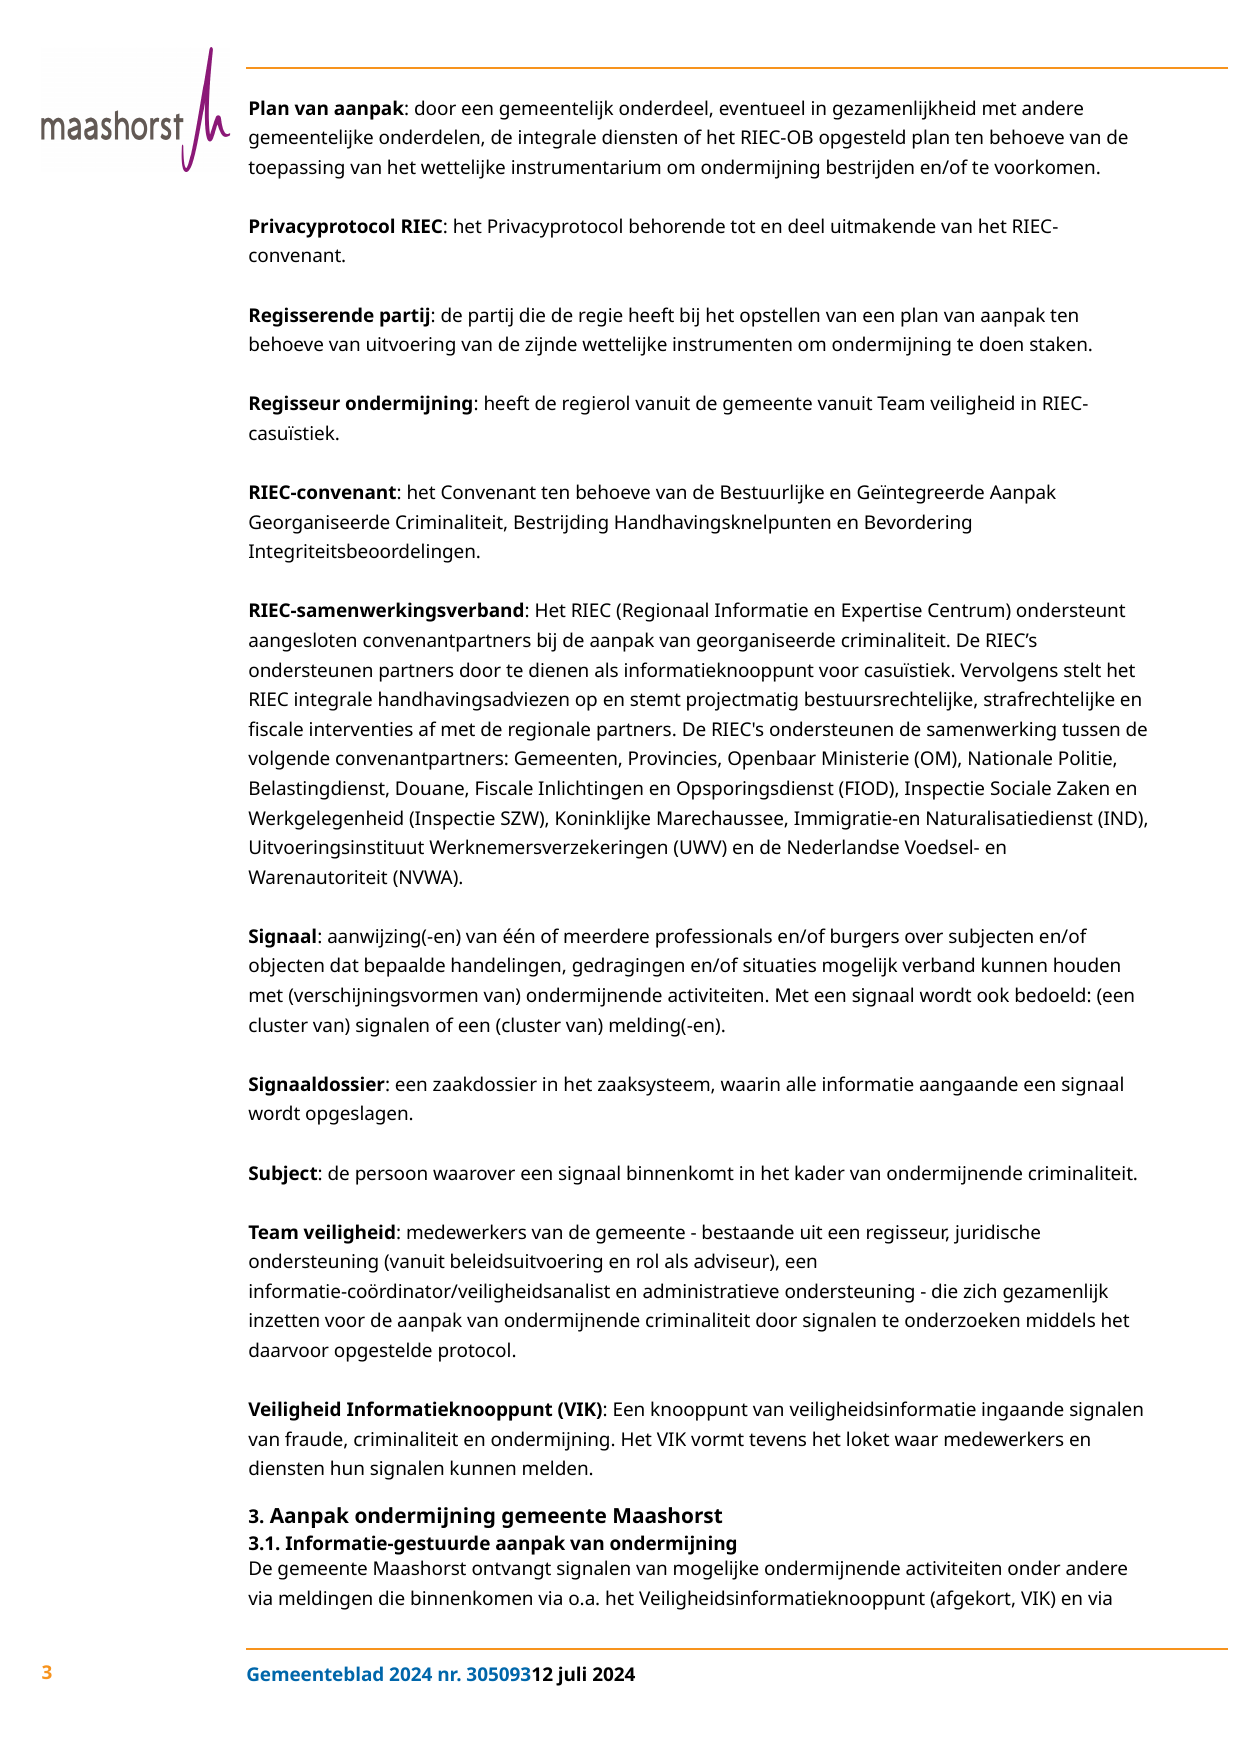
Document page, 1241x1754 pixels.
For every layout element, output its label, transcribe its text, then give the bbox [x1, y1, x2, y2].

text Signaaldossier: een zaakdossier in het zaaksysteem, waarin alle informatie aangaande een signaal wordt opgeslagen. [248, 1071, 1152, 1126]
text 3. Aanpak ondermijning gemeente Maashorst [248, 1501, 1152, 1530]
text Signaal: aanwijzing(-en) van één of meerdere professionals en/of burgers over subjecten en/of objecten dat bepaalde handelingen, gedragingen en/of situaties mogelijk verband kunnen houden met (verschijningsvormen van) ondermijnende activiteiten. Met een signaal wordt ook bedoeld: (een cluster van) signalen of een (cluster van) melding(-en). [248, 923, 1152, 1038]
text RIEC-convenant: het Convenant ten behoeve van de Bestuurlijke en Geïntegreerde Aanpak Georganiseerde Criminaliteit, Bestrijding Handhavingsknelpunten en Bevordering Integriteitsbeoordelingen. [248, 479, 1152, 564]
text Veiligheid Informatieknooppunt (VIK): Een knooppunt van veiligheidsinformatie ingaande signalen van fraude, criminaliteit en ondermijning. Het VIK vormt tevens het loket waar medewerkers en diensten hun signalen kunnen melden. [248, 1396, 1152, 1481]
picture [41, 47, 231, 172]
text Team veiligheid: medewerkers van de gemeente - bestaande uit een regisseur, juridische ondersteuning (vanuit beleidsuitvoering en rol als adviseur), een informatie-coördinator/veiligheidsanalist en administratieve ondersteuning - die zich gezamenlijk inzetten voor de aanpak van ondermijnende criminaliteit door signalen te onderzoeken middels het daarvoor opgestelde protocol. [248, 1219, 1152, 1363]
text Regisseur ondermijning: heeft de regierol vanuit de gemeente vanuit Team veiligheid in RIEC-casuïstiek. [248, 391, 1152, 446]
text 3.1. Informatie-gestuurde aanpak van ondermijning [248, 1530, 1152, 1555]
text Privacyprotocol RIEC: het Privacyprotocol behorende tot en deel uitmakende van het RIEC- convenant. [248, 213, 1152, 268]
text RIEC-samenwerkingsverband: Het RIEC (Regionaal Informatie en Expertise Centrum) ondersteunt aangesloten convenantpartners bij de aanpak van georganiseerde criminaliteit. De RIEC’s ondersteunen partners door te dienen als informatieknooppunt voor casuïstiek. Vervolgens stelt het RIEC integrale handhavingsadviezen op en stemt projectmatig bestuursrechtelijke, strafrechtelijke en fiscale interventies af met de regionale partners. De RIEC's ondersteunen de samenwerking tussen de volgende convenantpartners: Gemeenten, Provincies, Openbaar Ministerie (OM), Nationale Politie, Belastingdienst, Douane, Fiscale Inlichtingen en Opsporingsdienst (FIOD), Inspectie Sociale Zaken en Werkgelegenheid (Inspectie SZW), Koninklijke Marechaussee, Immigratie-en Naturalisatiedienst (IND), Uitvoeringsinstituut Werknemersverzekeringen (UWV) en de Nederlandse Voedsel- en Warenautoriteit (NVWA). [248, 598, 1152, 890]
text Plan van aanpak: door een gemeentelijk onderdeel, eventueel in gezamenlijkheid met andere gemeentelijke onderdelen, de integrale diensten of het RIEC-OB opgesteld plan ten behoeve van de toepassing van het wettelijke instrumentarium om ondermijning bestrijden en/of te voorkomen. [248, 95, 1152, 180]
text Regisserende partij: de partij die de regie heeft bij het opstellen van een plan van aanpak ten behoeve van uitvoering van de zijnde wettelijke instrumenten om ondermijning te doen staken. [248, 302, 1152, 357]
text Subject: de persoon waarover een signaal binnenkomt in het kader van ondermijnende criminaliteit. [248, 1160, 1152, 1186]
text De gemeente Maashorst ontvangt signalen van mogelijke ondermijnende activiteiten onder andere via meldingen die binnenkomen via o.a. het Veiligheidsinformatieknooppunt (afgekort, VIK) en via [248, 1555, 1152, 1611]
